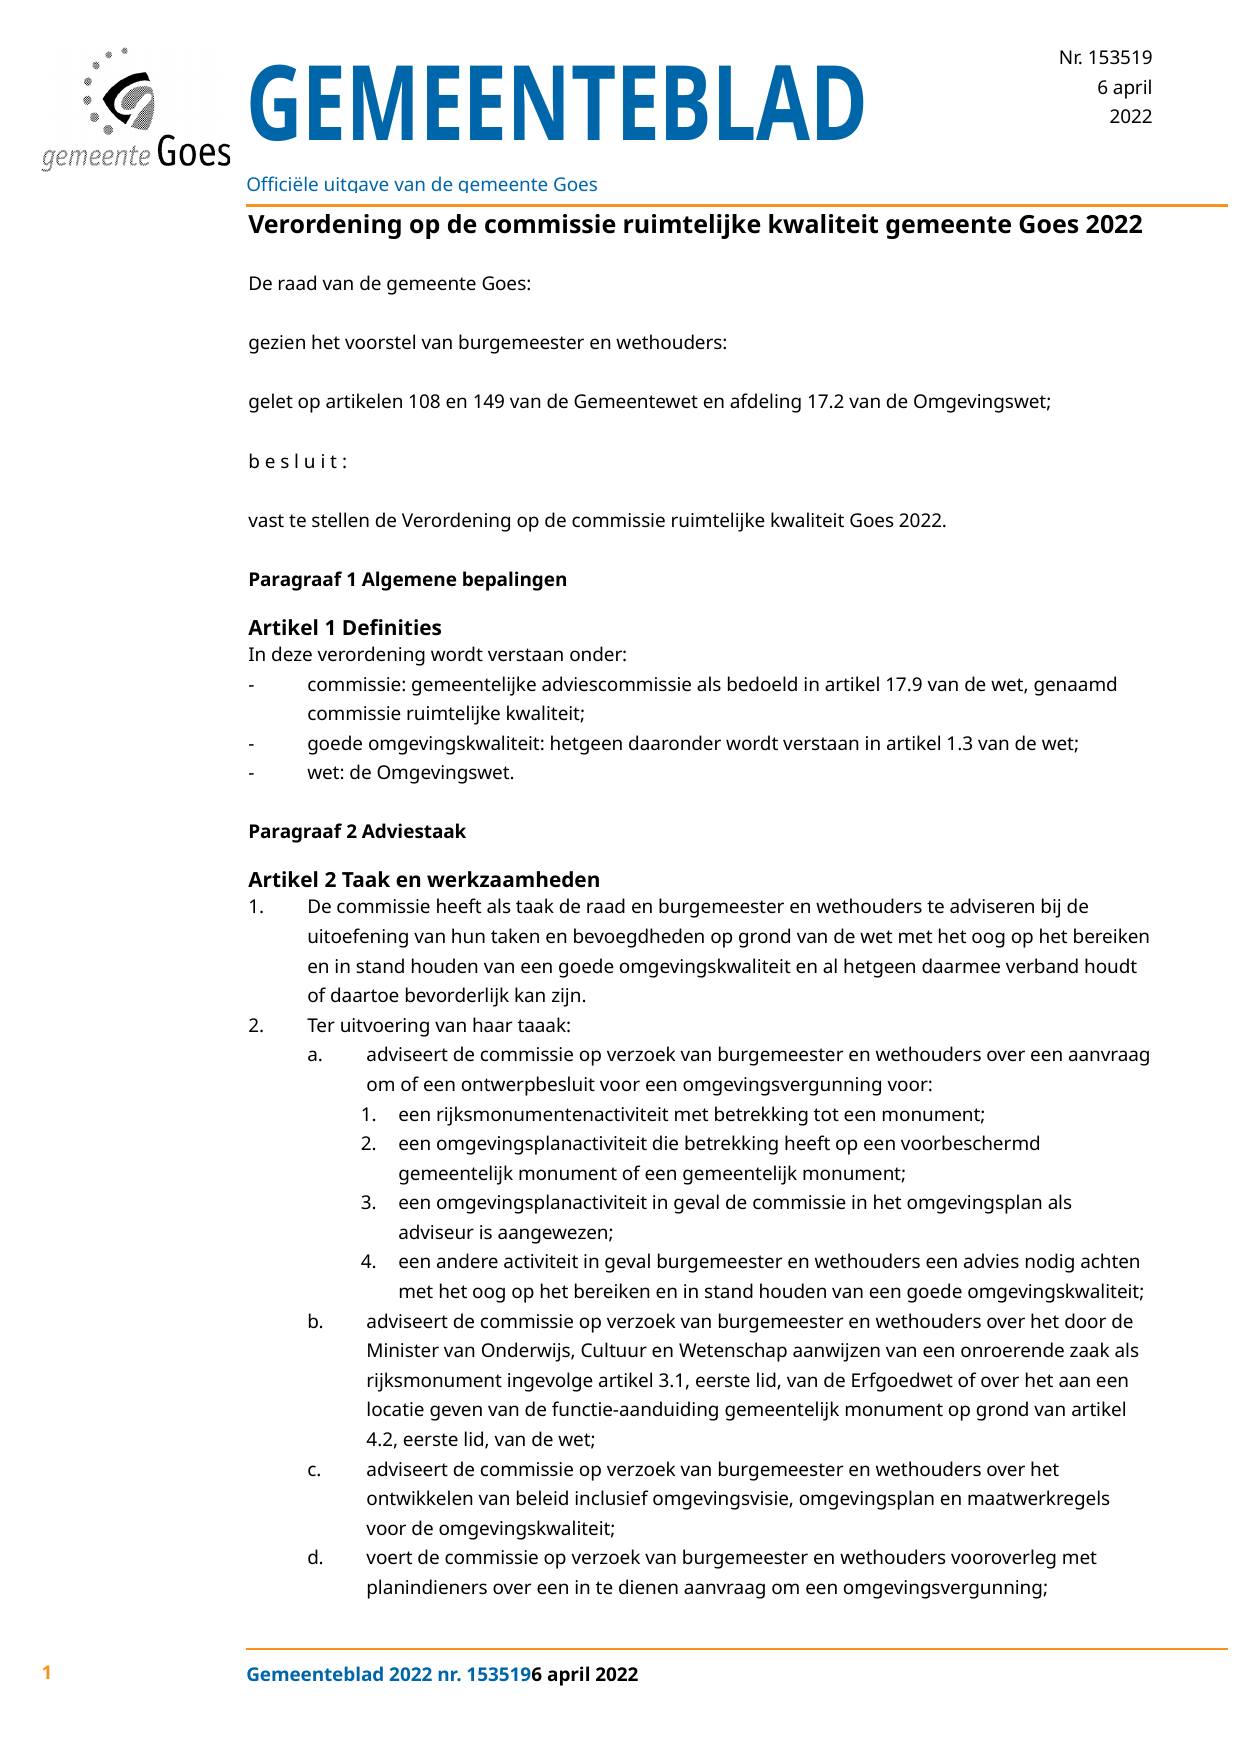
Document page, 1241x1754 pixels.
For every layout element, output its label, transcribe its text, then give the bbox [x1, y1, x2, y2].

text Paragraaf 2 Adviestaak [248, 819, 1152, 844]
list goede omgevingskwaliteit: hetgeen daaronder wordt verstaan in artikel 1.3 van de wet; [248, 730, 1152, 756]
text Artikel 1 Definities [248, 613, 1152, 641]
picture [41, 47, 231, 172]
list Ter uitvoering van haar taaak: [248, 1012, 1152, 1038]
list een omgevingsplanactiviteit die betrekking heeft op een voorbeschermd gemeentelijk monument of een gemeentelijk monument; [361, 1130, 1152, 1186]
text Verordening op de commissie ruimtelijke kwaliteit gemeente Goes 2022 [248, 207, 1152, 241]
list adviseert de commissie op verzoek van burgemeester en wethouders over een aanvraag om of een ontwerpbesluit voor een omgevingsvergunning voor: [307, 1042, 1152, 1097]
list De commissie heeft als taak de raad en burgemeester en wethouders te adviseren bij de uitoefening van hun taken en bevoegdheden op grond van de wet met het oog op het bereiken en in stand houden van een goede omgevingskwaliteit en al hetgeen daarmee verband houdt of daartoe bevorderlijk kan zijn. [248, 894, 1152, 1008]
list commissie: gemeentelijke adviescommissie als bedoeld in artikel 17.9 van de wet, genaamd commissie ruimtelijke kwaliteit; [248, 671, 1152, 726]
list adviseert de commissie op verzoek van burgemeester en wethouders over het door de Minister van Onderwijs, Cultuur en Wetenschap aanwijzen van een onroerende zaak als rijksmonument ingevolge artikel 3.1, eerste lid, van de Erfgoedwet of over het aan een locatie geven van de functie-aanduiding gemeentelijk monument op grond van artikel 4.2, eerste lid, van de wet; [307, 1308, 1152, 1452]
text gezien het voorstel van burgemeester en wethouders: [248, 329, 1152, 355]
text Paragraaf 1 Algemene bepalingen [248, 566, 1152, 592]
list wet: de Omgevingswet. [248, 759, 1152, 785]
text gelet op artikelen 108 en 149 van de Gemeentewet en afdeling 17.2 van de Omgevingswet; [248, 389, 1152, 414]
list voert de commissie op verzoek van burgemeester en wethouders vooroverleg met planindieners over een in te dienen aanvraag om een omgevingsvergunning; [307, 1544, 1152, 1600]
text vast te stellen de Verordening op de commissie ruimtelijke kwaliteit Goes 2022. [248, 507, 1152, 533]
text In deze verordening wordt verstaan onder: [248, 641, 1152, 667]
text b e s l u i t : [248, 448, 1152, 473]
list een rijksmonumentenactiviteit met betrekking tot een monument; [361, 1101, 1152, 1126]
list een omgevingsplanactiviteit in geval de commissie in het omgevingsplan als adviseur is aangewezen; [361, 1189, 1152, 1245]
list adviseert de commissie op verzoek van burgemeester en wethouders over het ontwikkelen van beleid inclusief omgevingsvisie, omgevingsplan en maatwerkregels voor de omgevingskwaliteit; [307, 1456, 1152, 1541]
list een andere activiteit in geval burgemeester en wethouders een advies nodig achten met het oog op het bereiken en in stand houden van een goede omgevingskwaliteit; [361, 1249, 1152, 1304]
text Artikel 2 Taak en werkzaamheden [248, 865, 1152, 894]
text De raad van de gemeente Goes: [248, 270, 1152, 296]
